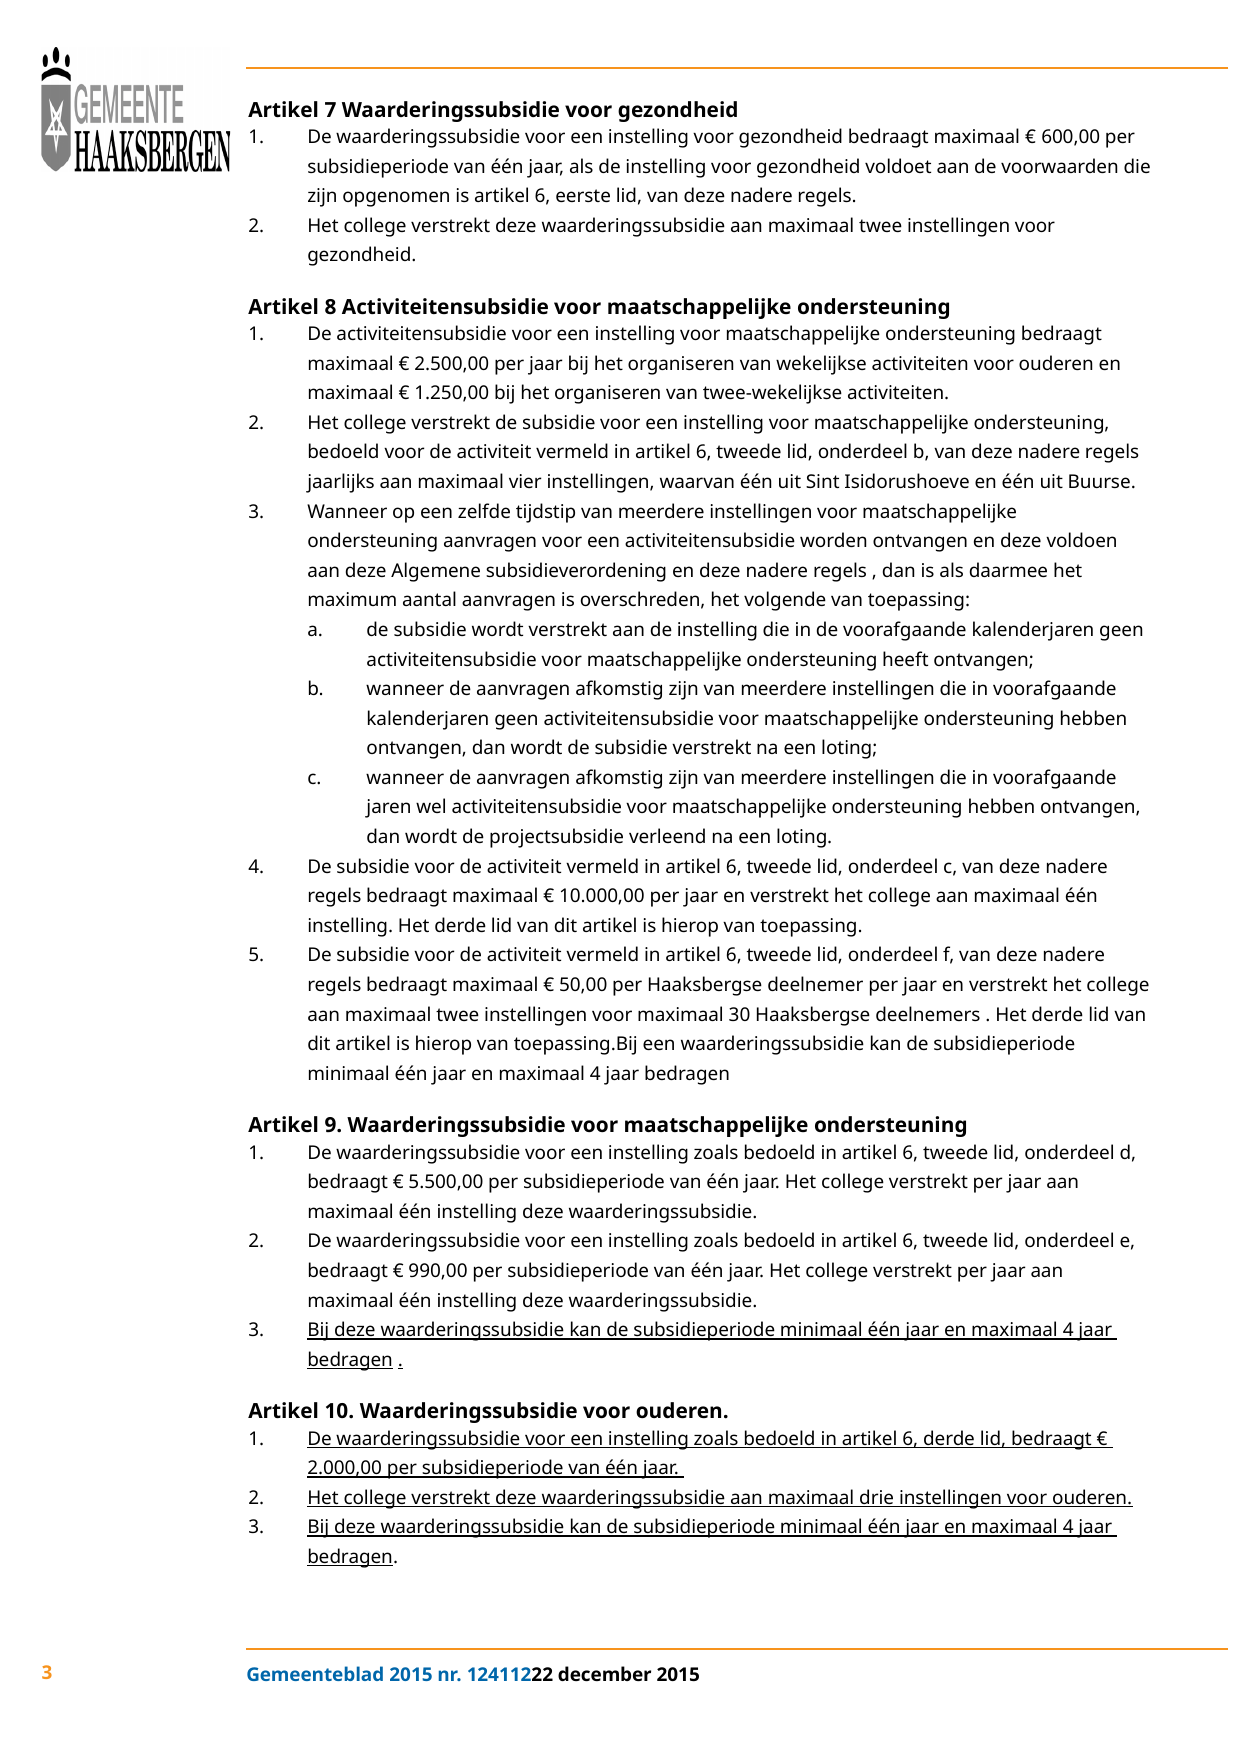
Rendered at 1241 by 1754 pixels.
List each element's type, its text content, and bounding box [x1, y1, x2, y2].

list de subsidie wordt verstrekt aan de instelling die in de voorafgaande kalenderjaren geen activiteitensubsidie voor maatschappelijke ondersteuning heeft ontvangen; [307, 616, 1152, 672]
list De waarderingssubsidie voor een instelling zoals bedoeld in artikel 6, tweede lid, onderdeel d, bedraagt € 5.500,00 per subsidieperiode van één jaar. Het college verstrekt per jaar aan maximaal één instelling deze waarderingssubsidie. [248, 1139, 1152, 1224]
list Wanneer op een zelfde tijdstip van meerdere instellingen voor maatschappelijke ondersteuning aanvragen voor een activiteitensubsidie worden ontvangen en deze voldoen aan deze Algemene subsidieverordening en deze nadere regels , dan is als daarmee het maximum aantal aanvragen is overschreden, het volgende van toepassing: [248, 498, 1152, 612]
list Het college verstrekt deze waarderingssubsidie aan maximaal drie instellingen voor ouderen. [248, 1484, 1152, 1510]
list De subsidie voor de activiteit vermeld in artikel 6, tweede lid, onderdeel f, van deze nadere regels bedraagt maximaal € 50,00 per Haaksbergse deelnemer per jaar en verstrekt het college aan maximaal twee instellingen voor maximaal 30 Haaksbergse deelnemers . Het derde lid van dit artikel is hierop van toepassing.Bij een waarderingssubsidie kan de subsidieperiode minimaal één jaar en maximaal 4 jaar bedragen [248, 942, 1152, 1086]
list Het college verstrekt de subsidie voor een instelling voor maatschappelijke ondersteuning, bedoeld voor de activiteit vermeld in artikel 6, tweede lid, onderdeel b, van deze nadere regels jaarlijks aan maximaal vier instellingen, waarvan één uit Sint Isidorushoeve en één uit Buurse. [248, 409, 1152, 494]
list Het college verstrekt deze waarderingssubsidie aan maximaal twee instellingen voor gezondheid. [248, 212, 1152, 267]
list De activiteitensubsidie voor een instelling voor maatschappelijke ondersteuning bedraagt maximaal € 2.500,00 per jaar bij het organiseren van wekelijkse activiteiten voor ouderen en maximaal € 1.250,00 bij het organiseren van twee-wekelijkse activiteiten. [248, 320, 1152, 405]
list wanneer de aanvragen afkomstig zijn van meerdere instellingen die in voorafgaande kalenderjaren geen activiteitensubsidie voor maatschappelijke ondersteuning hebben ontvangen, dan wordt de subsidie verstrekt na een loting; [307, 675, 1152, 760]
list Bij deze waarderingssubsidie kan de subsidieperiode minimaal één jaar en maximaal 4 jaar bedragen. [248, 1513, 1152, 1569]
list wanneer de aanvragen afkomstig zijn van meerdere instellingen die in voorafgaande jaren wel activiteitensubsidie voor maatschappelijke ondersteuning hebben ontvangen, dan wordt de projectsubsidie verleend na een loting. [307, 764, 1152, 849]
text Artikel 8 Activiteitensubsidie voor maatschappelijke ondersteuning [248, 292, 1152, 320]
text Artikel 10. Waarderingssubsidie voor ouderen. [248, 1396, 1152, 1425]
list De subsidie voor de activiteit vermeld in artikel 6, tweede lid, onderdeel c, van deze nadere regels bedraagt maximaal € 10.000,00 per jaar en verstrekt het college aan maximaal één instelling. Het derde lid van dit artikel is hierop van toepassing. [248, 853, 1152, 938]
list De waarderingssubsidie voor een instelling zoals bedoeld in artikel 6, derde lid, bedraagt € 2.000,00 per subsidieperiode van één jaar. [248, 1425, 1152, 1480]
text Artikel 9. Waarderingssubsidie voor maatschappelijke ondersteuning [248, 1110, 1152, 1139]
picture [41, 47, 231, 172]
list De waarderingssubsidie voor een instelling voor gezondheid bedraagt maximaal € 600,00 per subsidieperiode van één jaar, als de instelling voor gezondheid voldoet aan de voorwaarden die zijn opgenomen is artikel 6, eerste lid, van deze nadere regels. [248, 123, 1152, 208]
text Artikel 7 Waarderingssubsidie voor gezondheid [248, 95, 1152, 123]
list Bij deze waarderingssubsidie kan de subsidieperiode minimaal één jaar en maximaal 4 jaar bedragen . [248, 1316, 1152, 1372]
list De waarderingssubsidie voor een instelling zoals bedoeld in artikel 6, tweede lid, onderdeel e, bedraagt € 990,00 per subsidieperiode van één jaar. Het college verstrekt per jaar aan maximaal één instelling deze waarderingssubsidie. [248, 1228, 1152, 1312]
